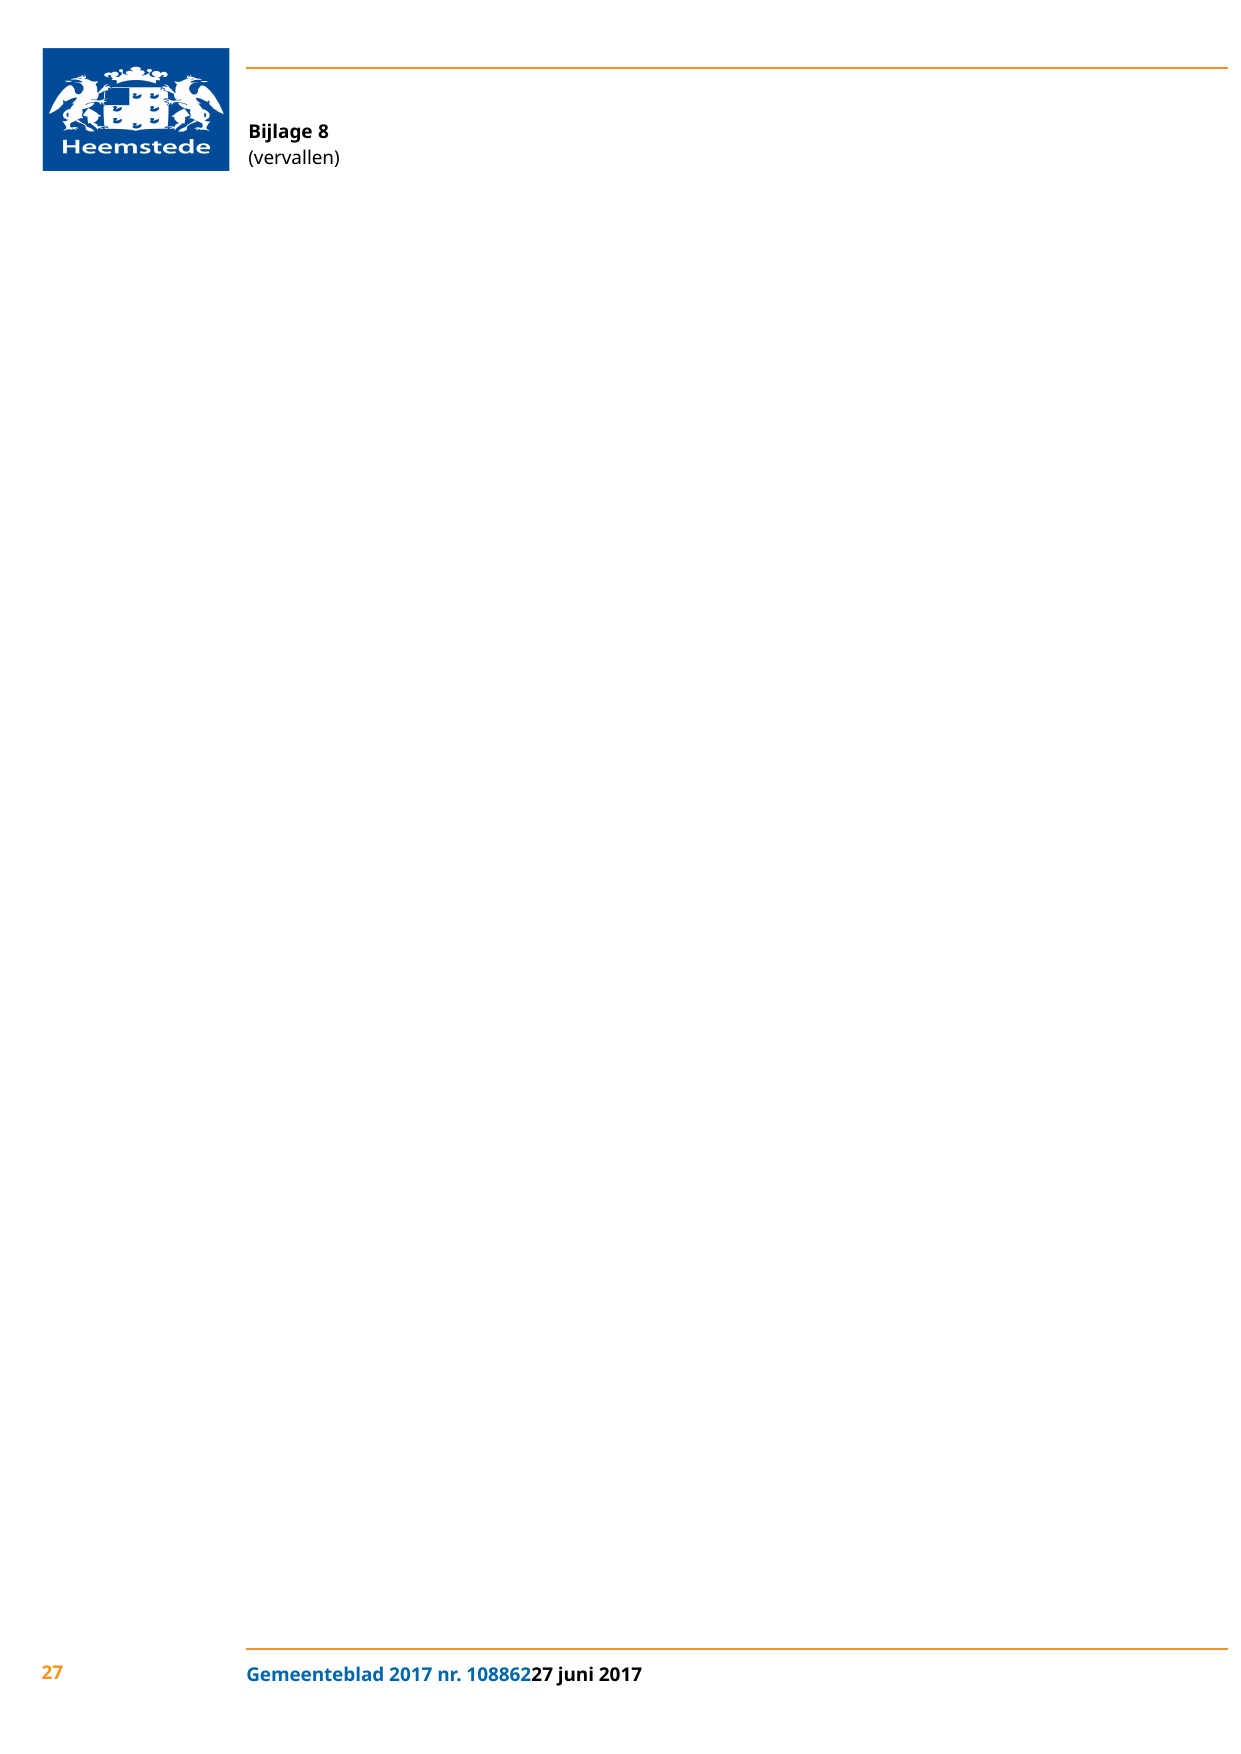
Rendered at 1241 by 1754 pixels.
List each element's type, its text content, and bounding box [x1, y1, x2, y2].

text Bijlage 8 [248, 116, 1152, 144]
picture [41, 47, 231, 172]
text (vervallen) [248, 144, 1152, 170]
